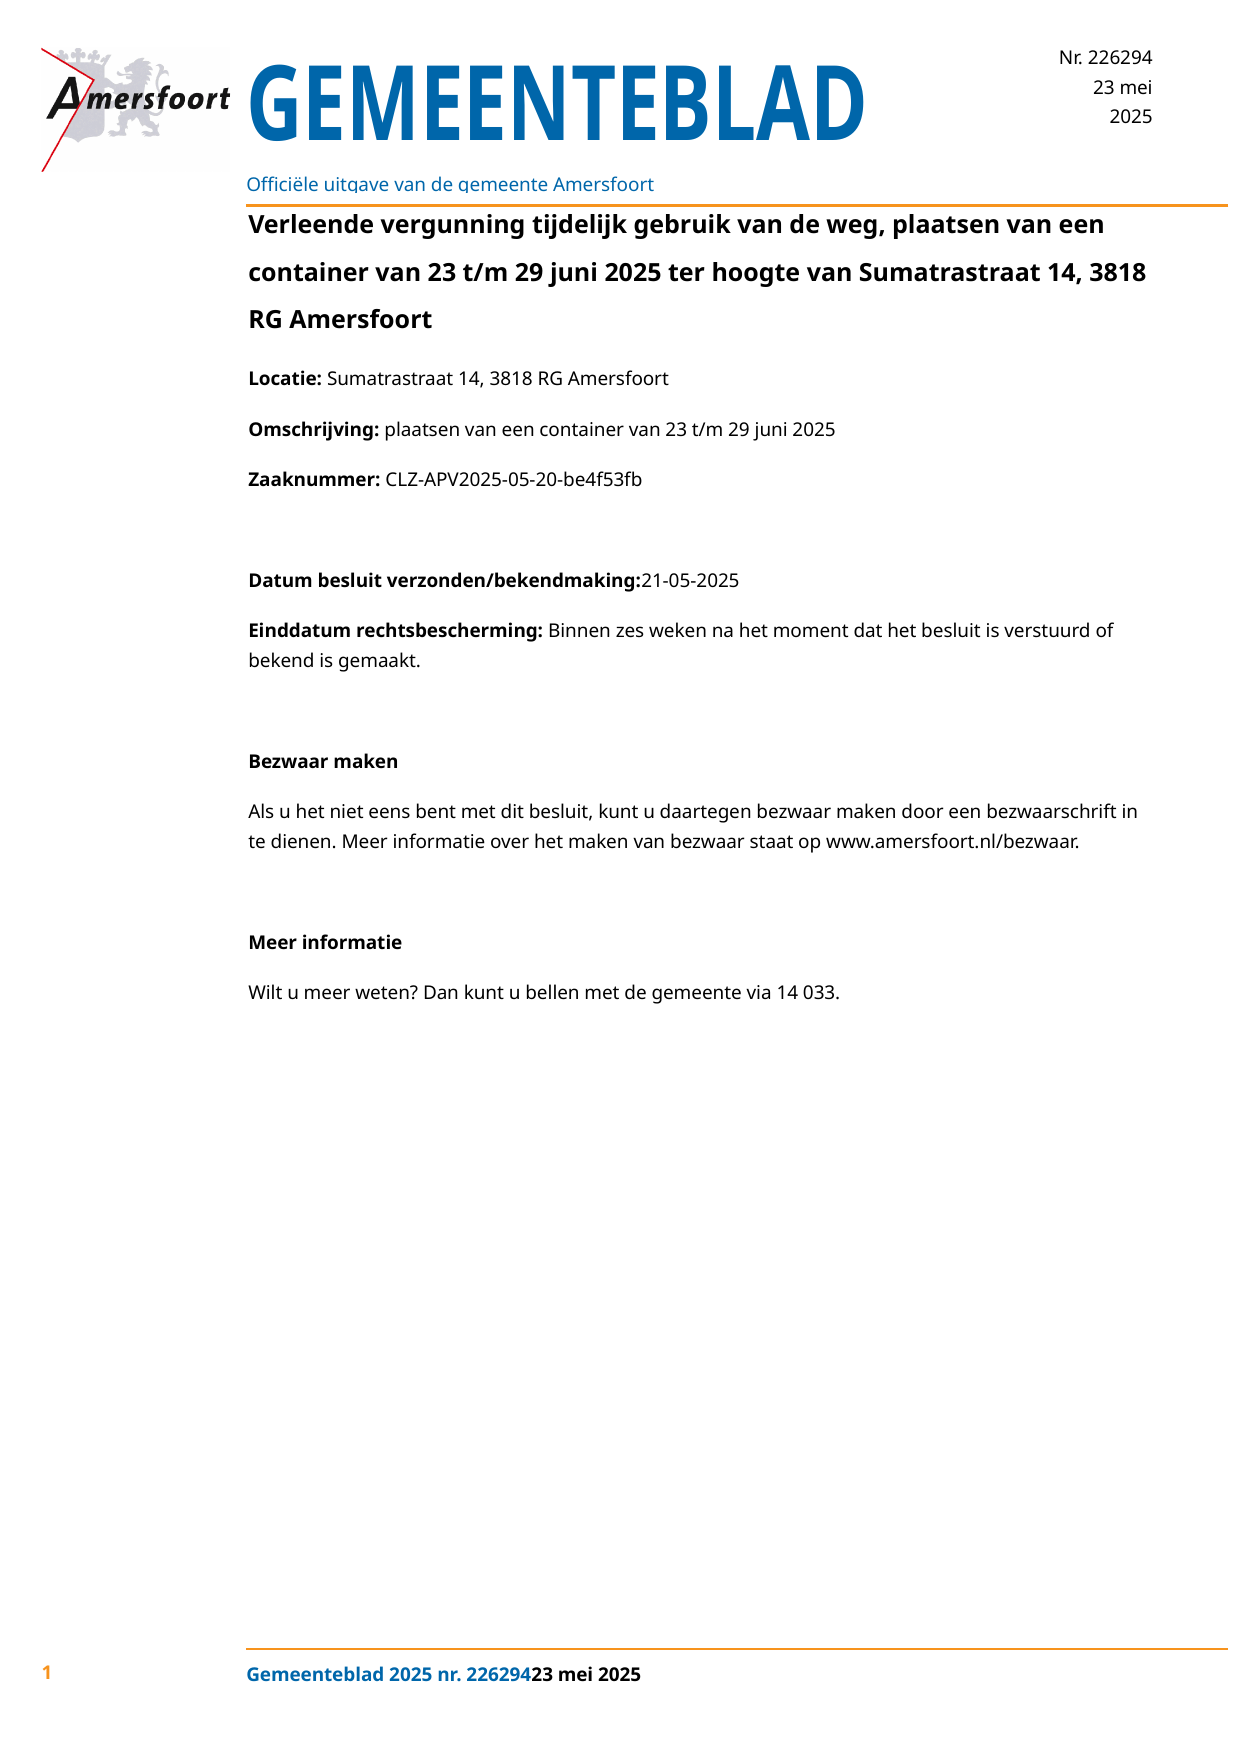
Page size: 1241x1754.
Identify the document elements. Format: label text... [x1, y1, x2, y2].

picture [41, 47, 231, 172]
text Wilt u meer weten? Dan kunt u bellen met de gemeente via 14 033. [248, 979, 1152, 1005]
text Bezwaar maken [248, 748, 1152, 774]
text Verleende vergunning tijdelijk gebruik van de weg, plaatsen van een container van 23 t/m 29 juni 2025 ter hoogte van Sumatrastraat 14, 3818 RG Amersfoort [248, 207, 1152, 336]
text Locatie: Sumatrastraat 14, 3818 RG Amersfoort [248, 366, 1152, 391]
text Einddatum rechtsbescherming: Binnen zes weken na het moment dat het besluit is verstuurd of bekend is gemaakt. [248, 618, 1152, 673]
text Meer informatie [248, 929, 1152, 954]
text Datum besluit verzonden/bekendmaking:21-05-2025 [248, 567, 1152, 593]
text Omschrijving: plaatsen van een container van 23 t/m 29 juni 2025 [248, 416, 1152, 442]
text Als u het niet eens bent met dit besluit, kunt u daartegen bezwaar maken door een bezwaarschrift in te dienen. Meer informatie over het maken van bezwaar staat op www.amersfoort.nl/bezwaar. [248, 798, 1152, 854]
text Zaaknummer: CLZ-APV2025-05-20-be4f53fb [248, 466, 1152, 492]
